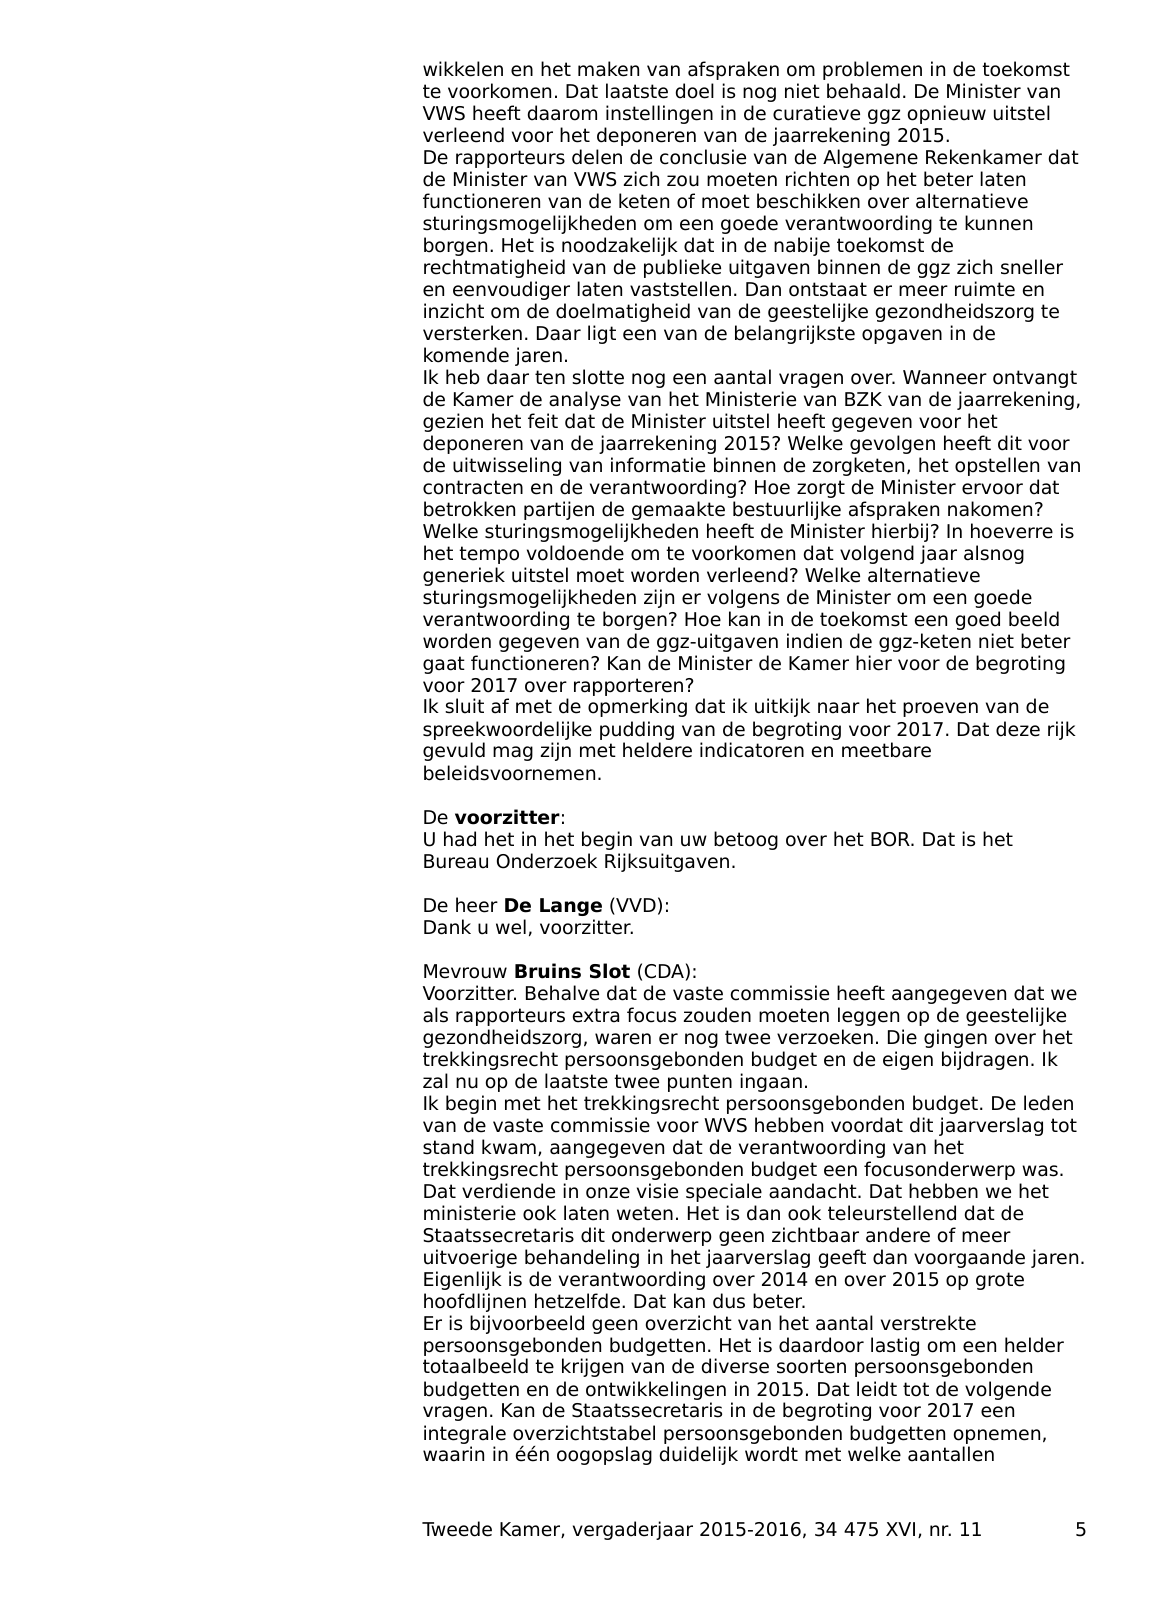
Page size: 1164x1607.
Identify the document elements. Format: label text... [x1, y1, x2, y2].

text Mevrouw Bruins Slot (CDA): [422, 961, 1087, 983]
text De voorzitter: [422, 807, 1087, 828]
text De rapporteurs delen de conclusie van de Algemene Rekenkamer dat de Minister van VWS zich zou moeten richten op het beter laten functioneren van de keten of moet beschikken over alternatieve sturingsmogelijkheden om een goede verantwoording te kunnen borgen. Het is noodzakelijk dat in de nabije toekomst de rechtmatigheid van de publieke uitgaven binnen de ggz zich sneller en eenvoudiger laten vaststellen. Dan ontstaat er meer ruimte en inzicht om de doelmatigheid van de geestelijke gezondheidszorg te versterken. Daar ligt een van de belangrijkste opgaven in de komende jaren. [422, 147, 1087, 367]
text Ik heb daar ten slotte nog een aantal vragen over. Wanneer ontvangt de Kamer de analyse van het Ministerie van BZK van de jaarrekening, gezien het feit dat de Minister uitstel heeft gegeven voor het deponeren van de jaarrekening 2015? Welke gevolgen heeft dit voor de uitwisseling van informatie binnen de zorgketen, het opstellen van contracten en de verantwoording? Hoe zorgt de Minister ervoor dat betrokken partijen de gemaakte bestuurlijke afspraken nakomen? Welke sturingsmogelijkheden heeft de Minister hierbij? In hoeverre is het tempo voldoende om te voorkomen dat volgend jaar alsnog generiek uitstel moet worden verleend? Welke alternatieve sturingsmogelijkheden zijn er volgens de Minister om een goede verantwoording te borgen? Hoe kan in de toekomst een goed beeld worden gegeven van de ggz-uitgaven indien de ggz-keten niet beter gaat functioneren? Kan de Minister de Kamer hier voor de begroting voor 2017 over rapporteren? [422, 367, 1087, 696]
text wikkelen en het maken van afspraken om problemen in de toekomst te voorkomen. Dat laatste doel is nog niet behaald. De Minister van VWS heeft daarom instellingen in de curatieve ggz opnieuw uitstel verleend voor het deponeren van de jaarrekening 2015. [422, 59, 1087, 147]
text Voorzitter. Behalve dat de vaste commissie heeft aangegeven dat we als rapporteurs extra focus zouden moeten leggen op de geestelijke gezondheidszorg, waren er nog twee verzoeken. Die gingen over het trekkingsrecht persoonsgebonden budget en de eigen bijdragen. Ik zal nu op de laatste twee punten ingaan. [422, 983, 1087, 1093]
text U had het in het begin van uw betoog over het BOR. Dat is het Bureau Onderzoek Rijksuitgaven. [422, 828, 1087, 872]
text Ik sluit af met de opmerking dat ik uitkijk naar het proeven van de spreekwoordelijke pudding van de begroting voor 2017. Dat deze rijk gevuld mag zijn met heldere indicatoren en meetbare beleidsvoornemen. [422, 696, 1087, 784]
text Ik begin met het trekkingsrecht persoonsgebonden budget. De leden van de vaste commissie voor WVS hebben voordat dit jaarverslag tot stand kwam, aangegeven dat de verantwoording van het trekkingsrecht persoonsgebonden budget een focusonderwerp was. Dat verdiende in onze visie speciale aandacht. Dat hebben we het ministerie ook laten weten. Het is dan ook teleurstellend dat de Staatssecretaris dit onderwerp geen zichtbaar andere of meer uitvoerige behandeling in het jaarverslag geeft dan voorgaande jaren. Eigenlijk is de verantwoording over 2014 en over 2015 op grote hoofdlijnen hetzelfde. Dat kan dus beter. [422, 1093, 1087, 1312]
text De heer De Lange (VVD): [422, 895, 1087, 917]
text Er is bijvoorbeeld geen overzicht van het aantal verstrekte persoonsgebonden budgetten. Het is daardoor lastig om een helder totaalbeeld te krijgen van de diverse soorten persoonsgebonden budgetten en de ontwikkelingen in 2015. Dat leidt tot de volgende vragen. Kan de Staatssecretaris in de begroting voor 2017 een integrale overzichtstabel persoonsgebonden budgetten opnemen, waarin in één oogopslag duidelijk wordt met welke aantallen [422, 1312, 1087, 1466]
text Dank u wel, voorzitter. [422, 917, 1087, 939]
